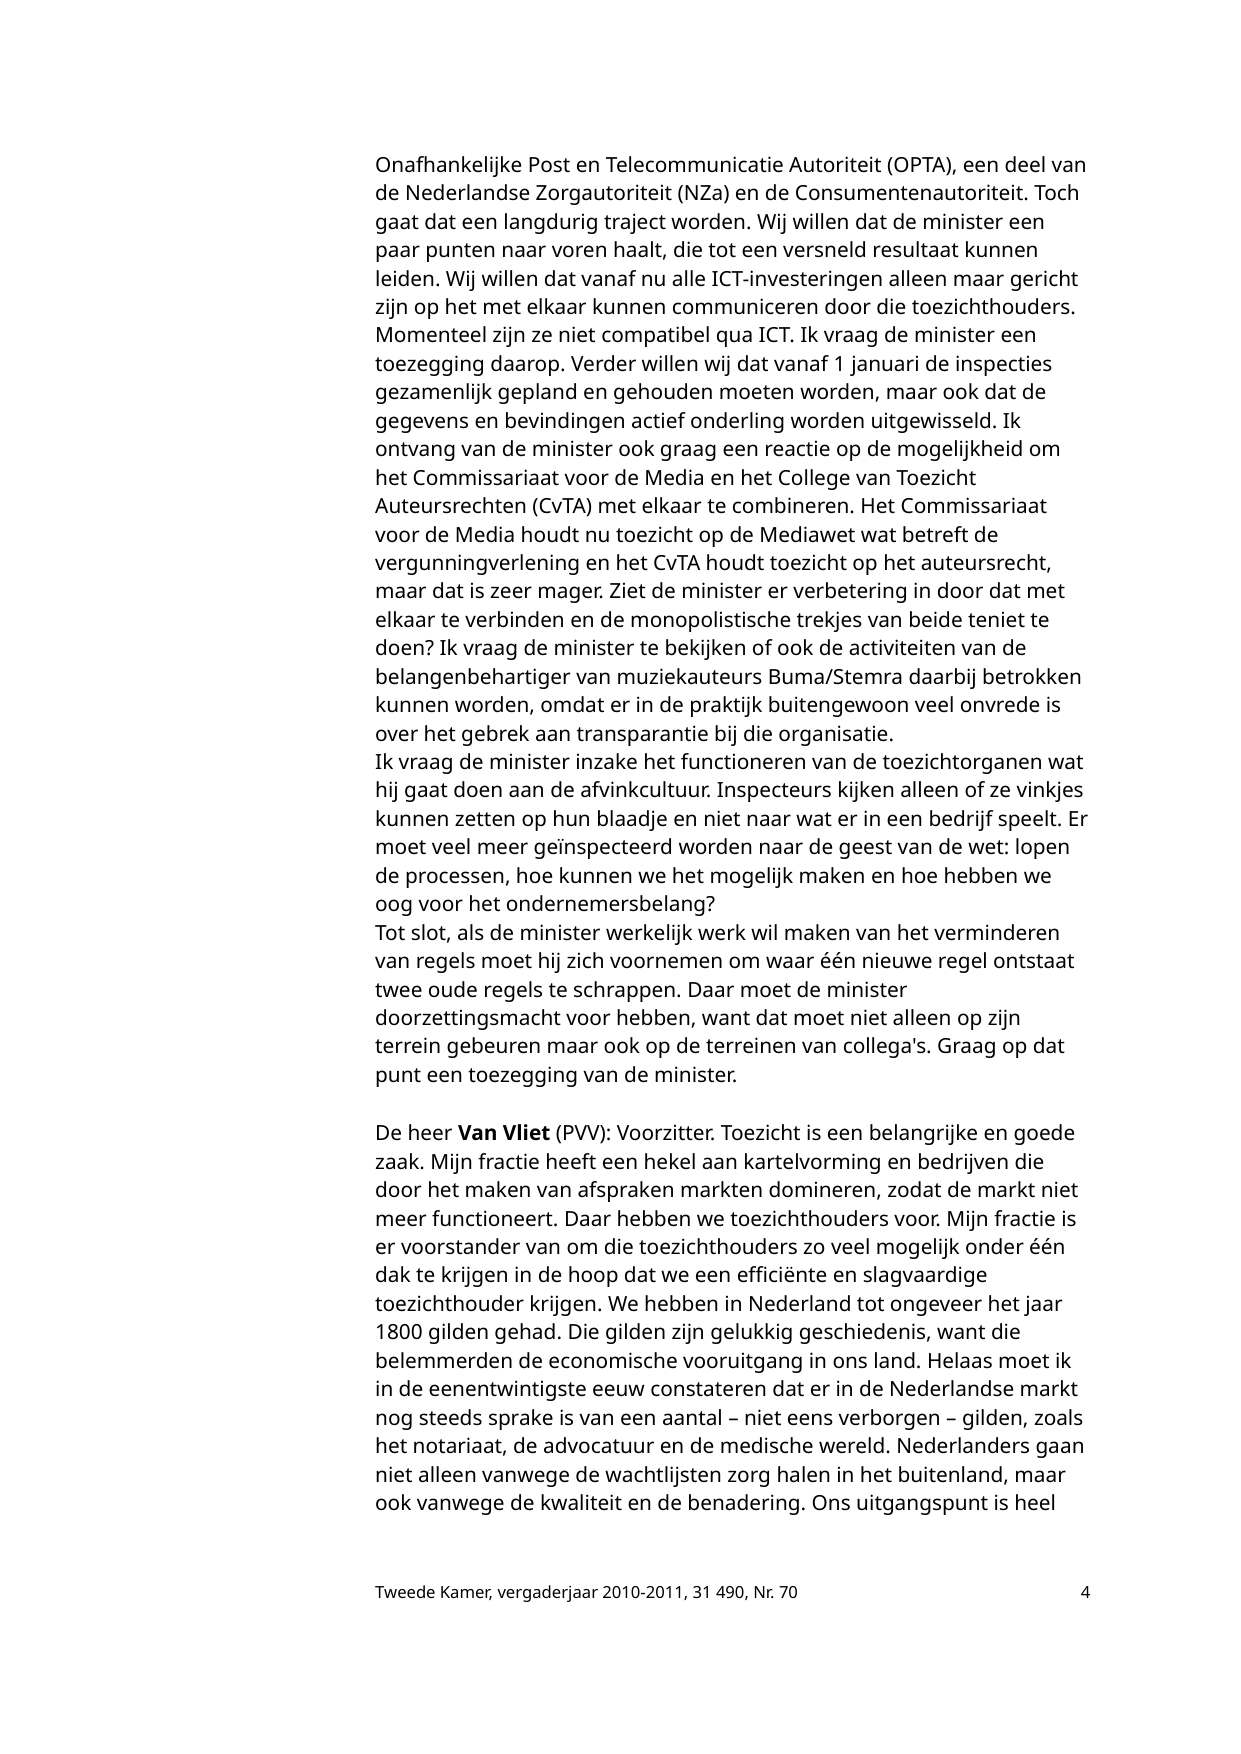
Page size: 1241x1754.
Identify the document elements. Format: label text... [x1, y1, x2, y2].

text Onafhankelijke Post en Telecommunicatie Autoriteit (OPTA), een deel van de Nederlandse Zorgautoriteit (NZa) en de Consumentenautoriteit. Toch gaat dat een langdurig traject worden. Wij willen dat de minister een paar punten naar voren haalt, die tot een versneld resultaat kunnen leiden. Wij willen dat vanaf nu alle ICT-investeringen alleen maar gericht zijn op het met elkaar kunnen communiceren door die toezichthouders. Momenteel zijn ze niet compatibel qua ICT. Ik vraag de minister een toezegging daarop. Verder willen wij dat vanaf 1 januari de inspecties gezamenlijk gepland en gehouden moeten worden, maar ook dat de gegevens en bevindingen actief onderling worden uitgewisseld. Ik ontvang van de minister ook graag een reactie op de mogelijkheid om het Commissariaat voor de Media en het College van Toezicht Auteursrechten (CvTA) met elkaar te combineren. Het Commissariaat voor de Media houdt nu toezicht op de Mediawet wat betreft de vergunningverlening en het CvTA houdt toezicht op het auteursrecht, maar dat is zeer mager. Ziet de minister er verbetering in door dat met elkaar te verbinden en de monopolistische trekjes van beide teniet te doen? Ik vraag de minister te bekijken of ook de activiteiten van de belangenbehartiger van muziekauteurs Buma/Stemra daarbij betrokken kunnen worden, omdat er in de praktijk buitengewoon veel onvrede is over het gebrek aan transparantie bij die organisatie. [375, 150, 1090, 747]
text De heer Van Vliet (PVV): Voorzitter. Toezicht is een belangrijke en goede zaak. Mijn fractie heeft een hekel aan kartelvorming en bedrijven die door het maken van afspraken markten domineren, zodat de markt niet meer functioneert. Daar hebben we toezichthouders voor. Mijn fractie is er voorstander van om die toezichthouders zo veel mogelijk onder één dak te krijgen in de hoop dat we een efficiënte en slagvaardige toezichthouder krijgen. We hebben in Nederland tot ongeveer het jaar 1800 gilden gehad. Die gilden zijn gelukkig geschiedenis, want die belemmerden de economische vooruitgang in ons land. Helaas moet ik in de eenentwintigste eeuw constateren dat er in de Nederlandse markt nog steeds sprake is van een aantal – niet eens verborgen – gilden, zoals het notariaat, de advocatuur en de medische wereld. Nederlanders gaan niet alleen vanwege de wachtlijsten zorg halen in het buitenland, maar ook vanwege de kwaliteit en de benadering. Ons uitgangspunt is heel [375, 1118, 1090, 1517]
text Tot slot, als de minister werkelijk werk wil maken van het verminderen van regels moet hij zich voornemen om waar één nieuwe regel ontstaat twee oude regels te schrappen. Daar moet de minister doorzettingsmacht voor hebben, want dat moet niet alleen op zijn terrein gebeuren maar ook op de terreinen van collega's. Graag op dat punt een toezegging van de minister. [375, 918, 1090, 1088]
text Ik vraag de minister inzake het functioneren van de toezichtorganen wat hij gaat doen aan de afvinkcultuur. Inspecteurs kijken alleen of ze vinkjes kunnen zetten op hun blaadje en niet naar wat er in een bedrijf speelt. Er moet veel meer geïnspecteerd worden naar de geest van de wet: lopen de processen, hoe kunnen we het mogelijk maken en hoe hebben we oog voor het ondernemersbelang? [375, 747, 1090, 918]
